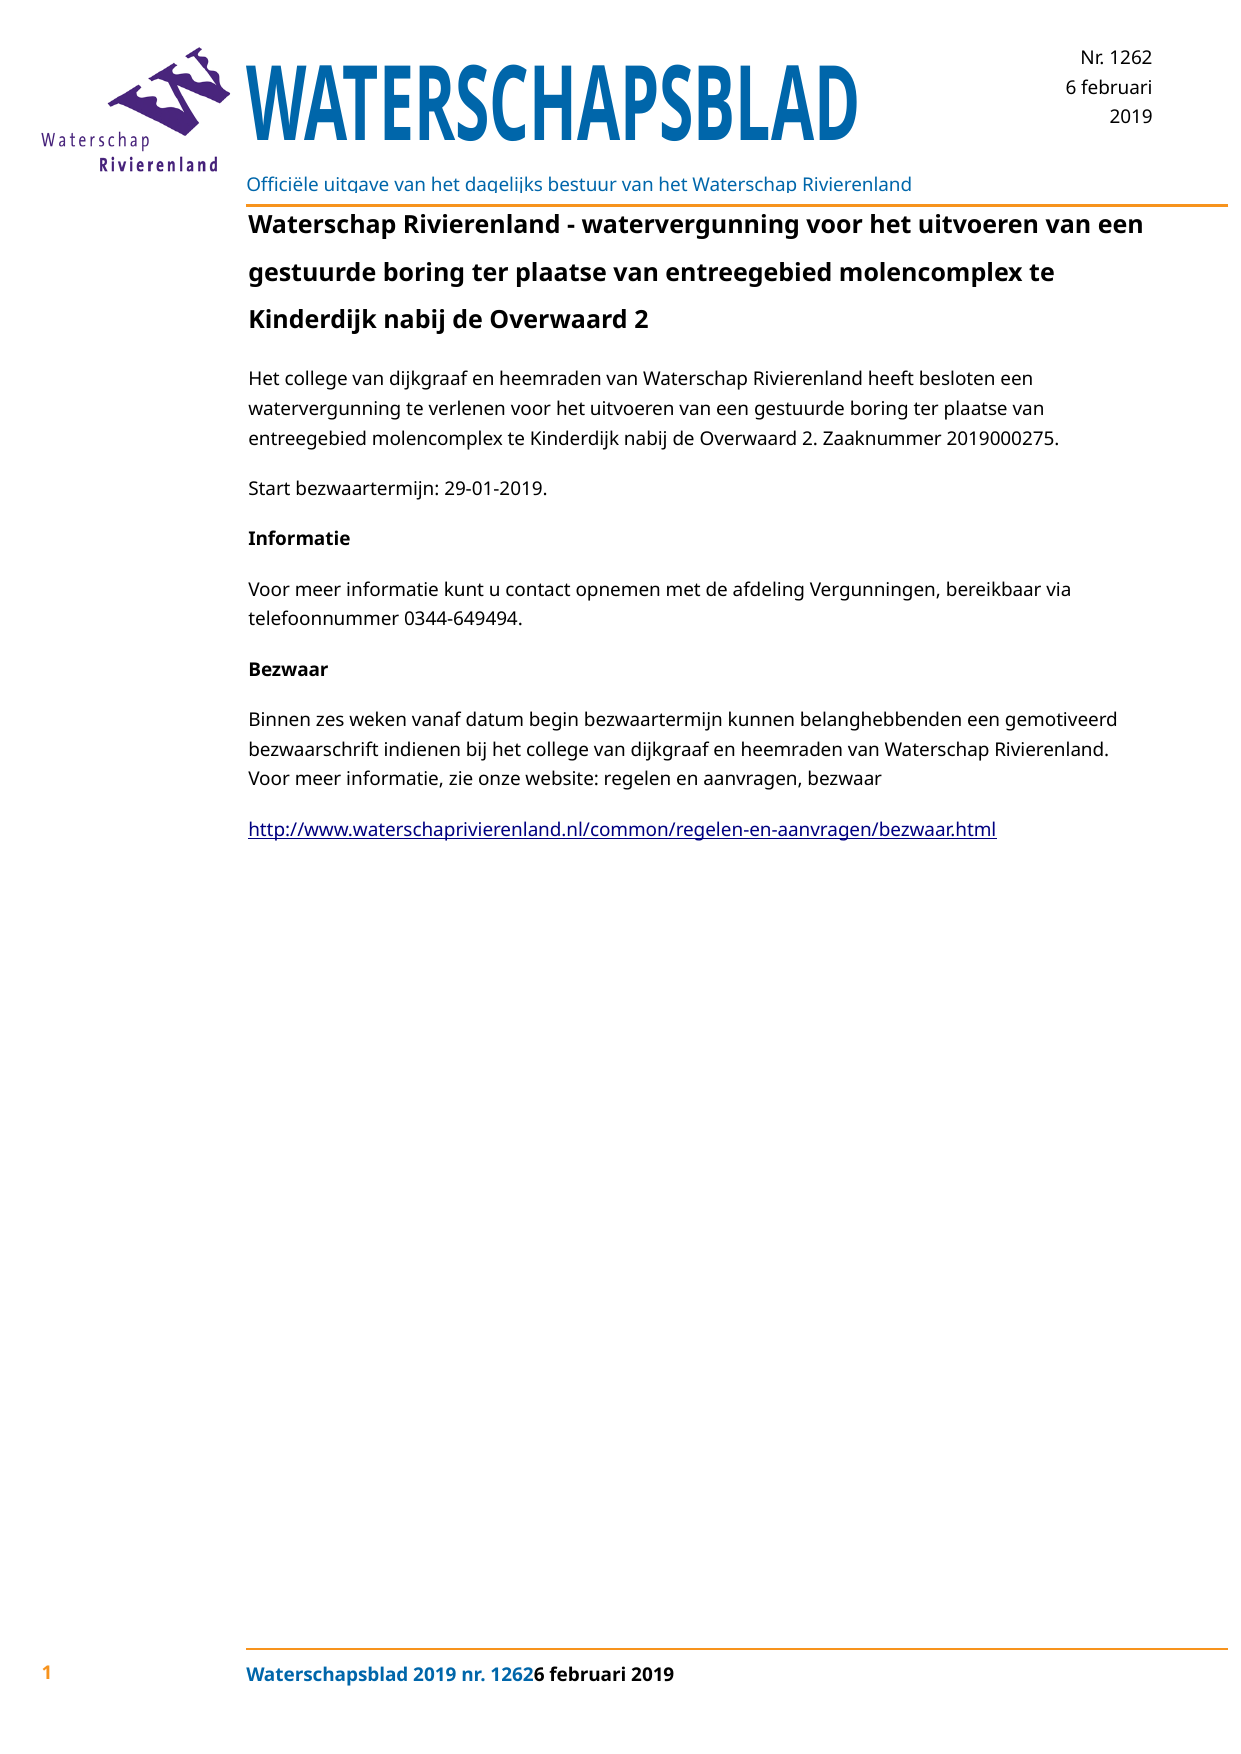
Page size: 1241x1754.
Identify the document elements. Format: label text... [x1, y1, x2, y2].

text http://www.waterschaprivierenland.nl/common/regelen-en-aanvragen/bezwaar.html [248, 816, 1152, 842]
text Het college van dijkgraaf en heemraden van Waterschap Rivierenland heeft besloten een watervergunning te verlenen voor het uitvoeren van een gestuurde boring ter plaatse van entreegebied molencomplex te Kinderdijk nabij de Overwaard 2. Zaaknummer 2019000275. [248, 366, 1152, 450]
text Binnen zes weken vanaf datum begin bezwaartermijn kunnen belanghebbenden een gemotiveerd bezwaarschrift indienen bij het college van dijkgraaf en heemraden van Waterschap Rivierenland. Voor meer informatie, zie onze website: regelen en aanvragen, bezwaar [248, 706, 1152, 791]
text Start bezwaartermijn: 29-01-2019. [248, 475, 1152, 501]
text Bezwaar [248, 656, 1152, 682]
picture [41, 47, 231, 172]
text Waterschap Rivierenland - watervergunning voor het uitvoeren van een gestuurde boring ter plaatse van entreegebied molencomplex te Kinderdijk nabij de Overwaard 2 [248, 207, 1152, 336]
text Informatie [248, 526, 1152, 551]
text Voor meer informatie kunt u contact opnemen met de afdeling Vergunningen, bereikbaar via telefoonnummer 0344-649494. [248, 576, 1152, 631]
